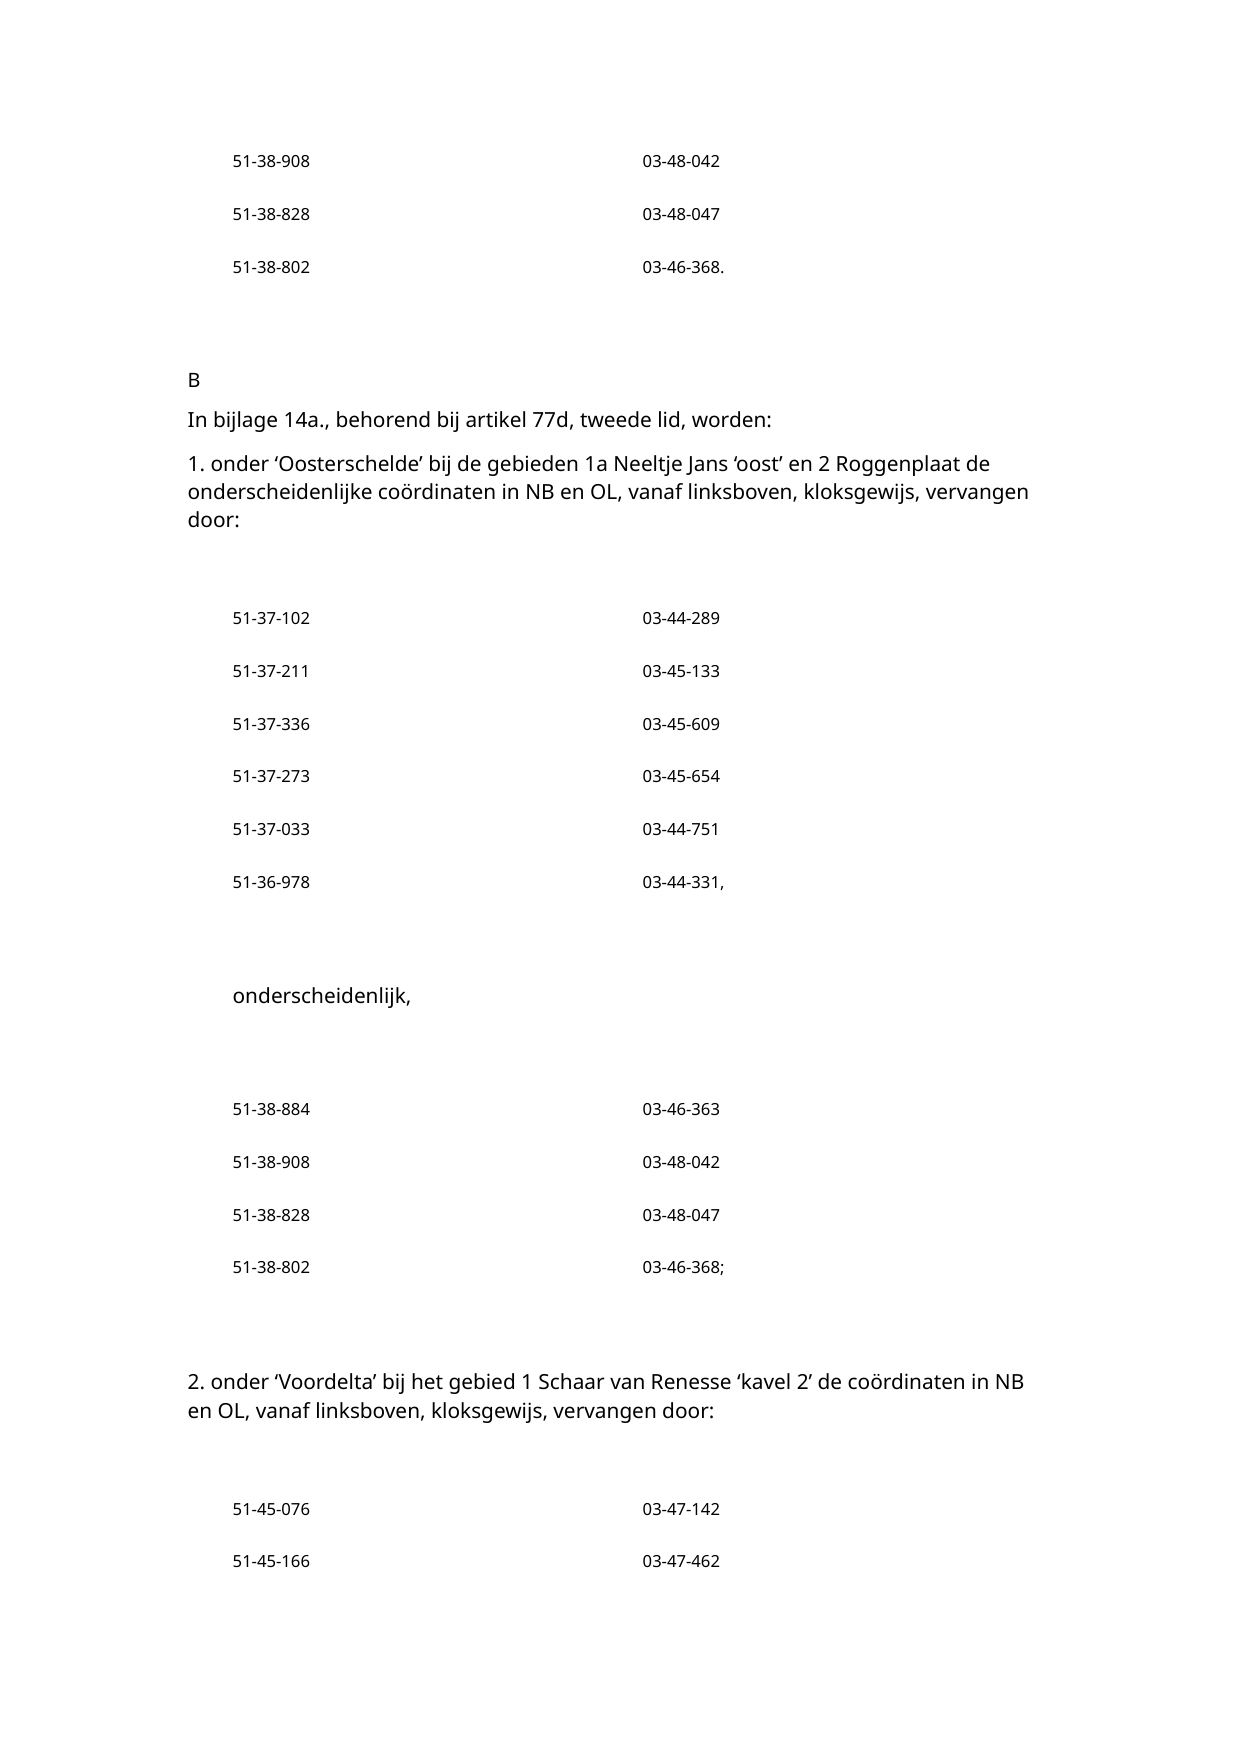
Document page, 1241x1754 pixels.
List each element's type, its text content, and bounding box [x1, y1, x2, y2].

table_cell 03-44-331, [643, 871, 1053, 923]
table_header 03-46-363 [643, 1098, 1053, 1151]
table_header 03-44-289 [643, 607, 1053, 660]
table_cell 51-38-828 [233, 1204, 642, 1256]
table_cell 03-48-042 [643, 1151, 1053, 1203]
table_cell 03-47-462 [643, 1550, 1053, 1602]
table_cell 51-38-802 [233, 255, 642, 308]
table_cell 03-48-042 [643, 150, 1053, 203]
table_cell 51-38-802 [233, 1256, 642, 1309]
table_cell 03-48-047 [643, 1204, 1053, 1256]
table_cell 03-45-609 [643, 713, 1053, 765]
table_cell 51-38-828 [233, 203, 642, 255]
table_cell 03-46-368; [643, 1256, 1053, 1309]
table_cell 51-38-908 [233, 1151, 642, 1203]
table_cell 03-46-368. [643, 255, 1053, 308]
table_cell 03-44-751 [643, 818, 1053, 871]
table_cell 03-45-133 [643, 660, 1053, 712]
table_header 51-37-102 [233, 607, 642, 660]
table_cell 03-48-047 [643, 203, 1053, 255]
table_cell 51-37-273 [233, 765, 642, 818]
text onderscheidenlijk, [232, 982, 1053, 1010]
table_cell 51-37-211 [233, 660, 642, 712]
table_header 51-45-076 [233, 1497, 642, 1550]
table_cell 51-37-033 [233, 818, 642, 871]
table_header 03-47-142 [643, 1497, 1053, 1550]
text B [187, 367, 1053, 393]
text 2. onder ‘Voordelta’ bij het gebied 1 Schaar van Renesse ‘kavel 2’ de coördinaten in NB en OL, vanaf linksboven, kloksgewijs, vervangen door: [187, 1367, 1053, 1424]
text In bijlage 14a., behorend bij artikel 77d, tweede lid, worden: [187, 405, 1053, 434]
text 1. onder ‘Oosterschelde’ bij de gebieden 1a Neeltje Jans ‘oost’ en 2 Roggenplaat de onderscheidenlijke coördinaten in NB en OL, vanaf linksboven, kloksgewijs, vervangen door: [187, 449, 1053, 534]
table_cell 51-37-336 [233, 713, 642, 765]
table_cell 51-38-908 [233, 150, 642, 203]
table_cell 03-45-654 [643, 765, 1053, 818]
table_cell 51-36-978 [233, 871, 642, 923]
table_header 51-38-884 [233, 1098, 642, 1151]
table_cell 51-45-166 [233, 1550, 642, 1602]
